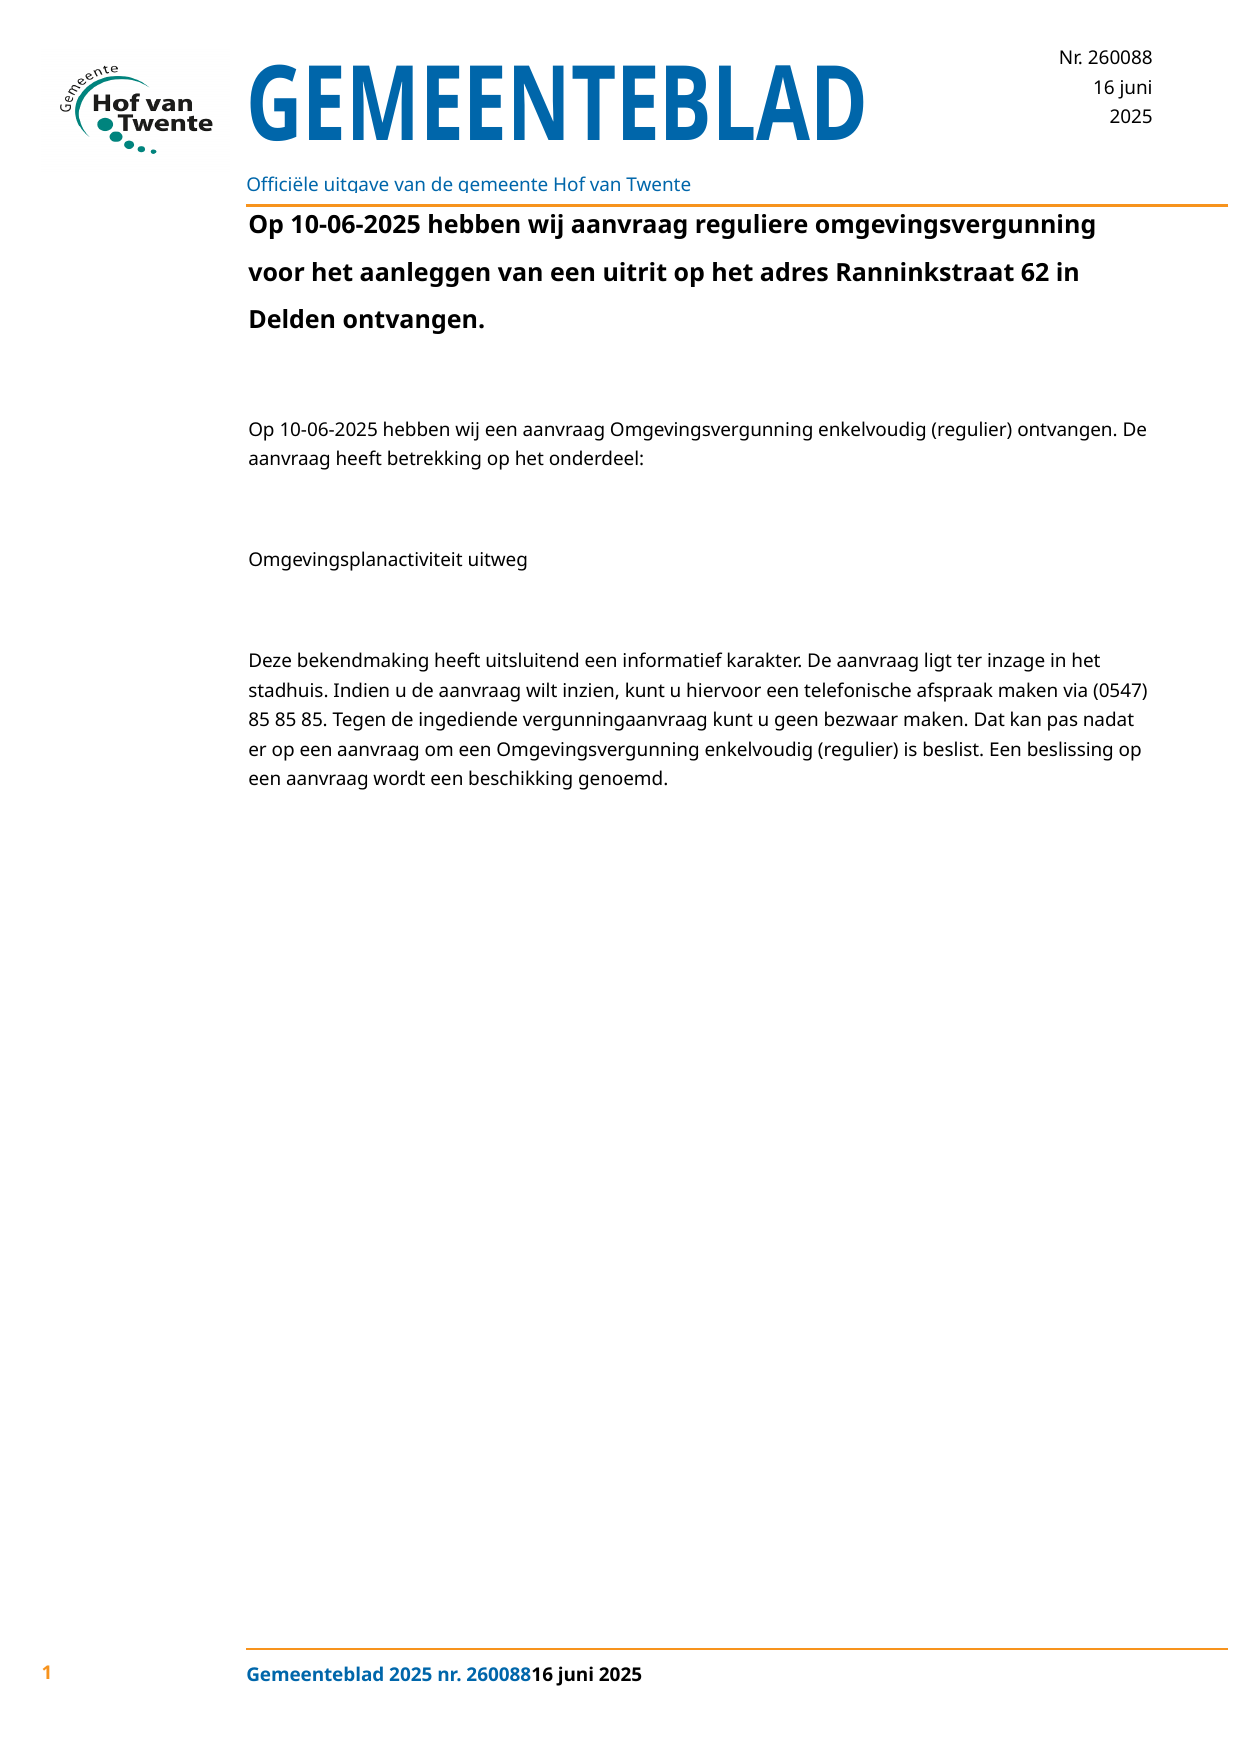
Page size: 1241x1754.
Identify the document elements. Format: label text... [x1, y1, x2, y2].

text Op 10-06-2025 hebben wij aanvraag reguliere omgevingsvergunning voor het aanleggen van een uitrit op het adres Ranninkstraat 62 in Delden ontvangen. [248, 207, 1152, 336]
text Op 10-06-2025 hebben wij een aanvraag Omgevingsvergunning enkelvoudig (regulier) ontvangen. De aanvraag heeft betrekking op het onderdeel: [248, 416, 1152, 471]
picture [41, 47, 231, 172]
text Omgevingsplanactiviteit uitweg [248, 546, 1152, 572]
text Deze bekendmaking heeft uitsluitend een informatief karakter. De aanvraag ligt ter inzage in het stadhuis. Indien u de aanvraag wilt inzien, kunt u hiervoor een telefonische afspraak maken via (0547) 85 85 85. Tegen de ingediende vergunningaanvraag kunt u geen bezwaar maken. Dat kan pas nadat er op een aanvraag om een Omgevingsvergunning enkelvoudig (regulier) is beslist. Een beslissing op een aanvraag wordt een beschikking genoemd. [248, 647, 1152, 791]
